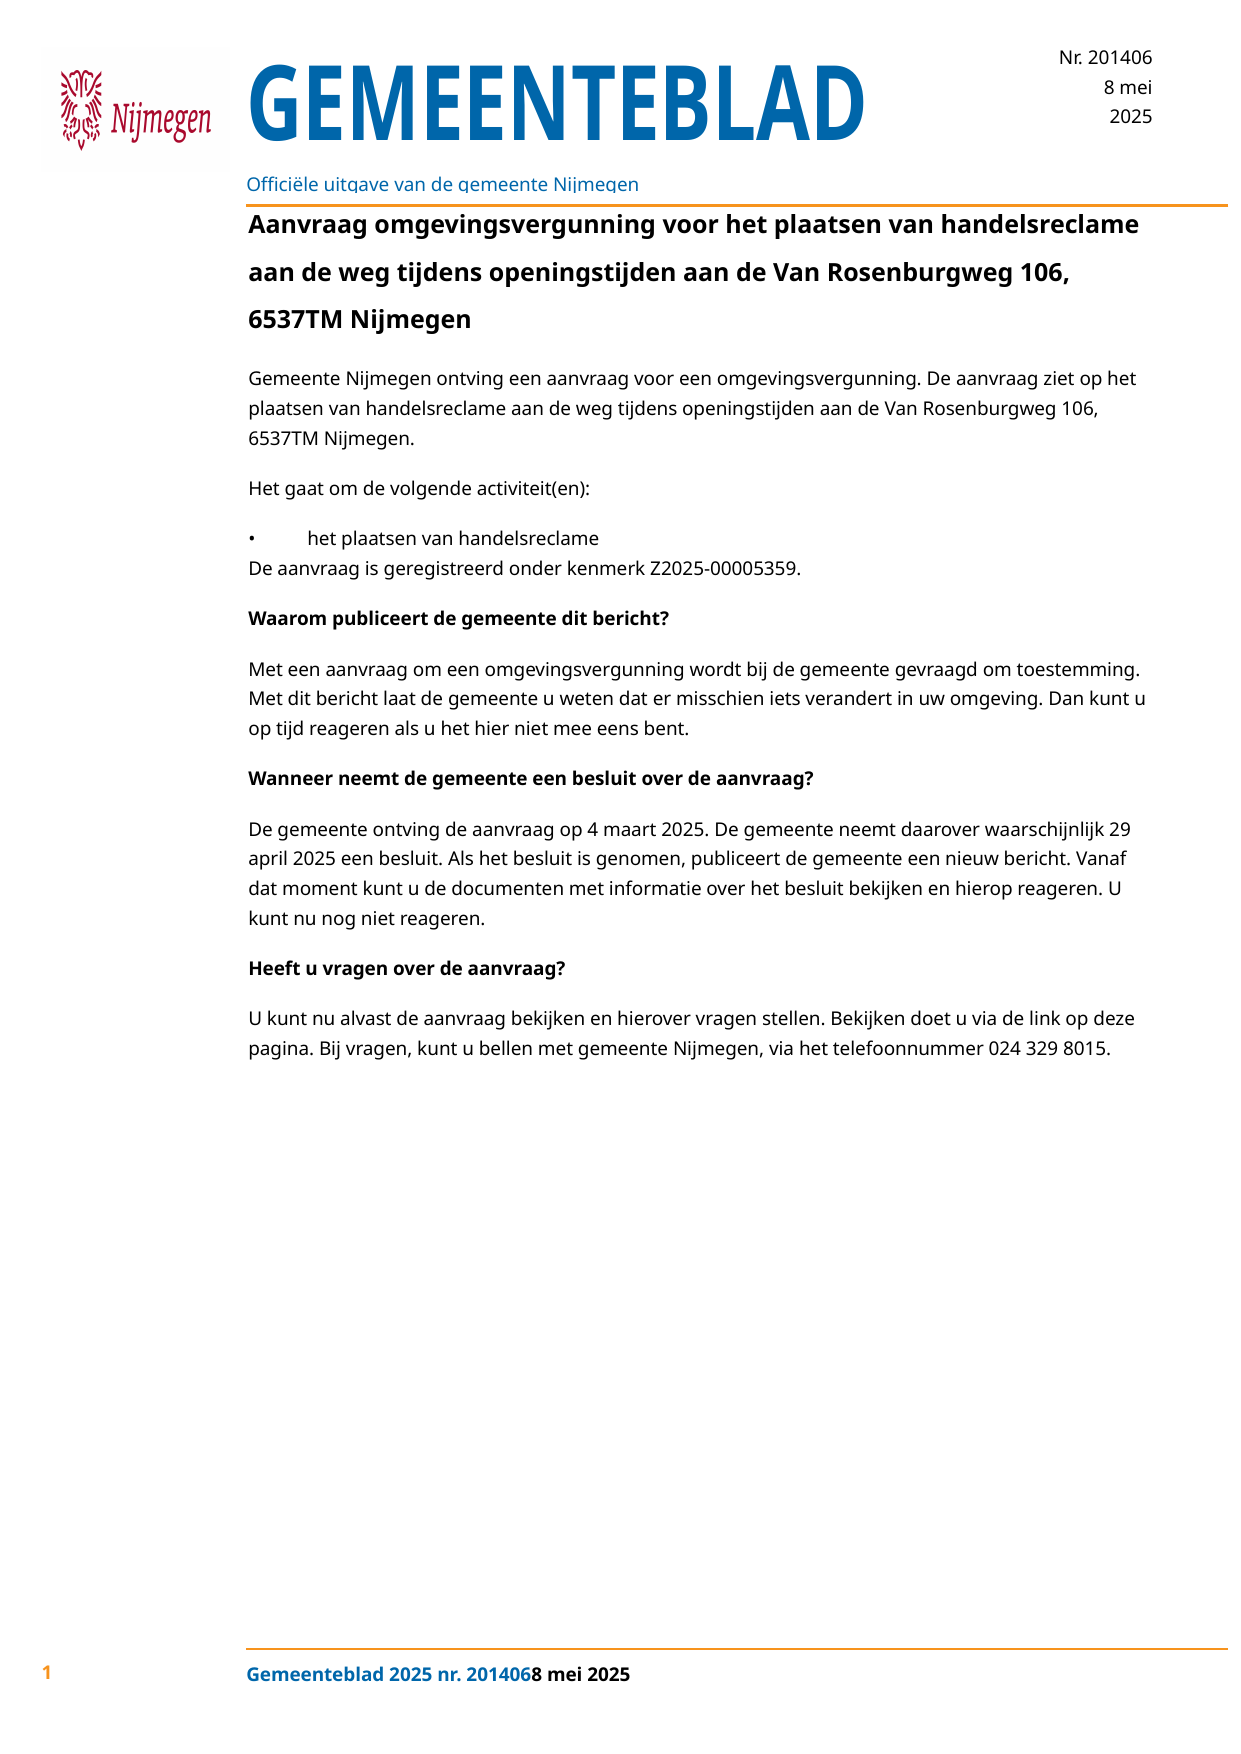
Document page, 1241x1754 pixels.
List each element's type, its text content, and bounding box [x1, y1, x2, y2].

text U kunt nu alvast de aanvraag bekijken en hierover vragen stellen. Bekijken doet u via de link op deze pagina. Bij vragen, kunt u bellen met gemeente Nijmegen, via het telefoonnummer 024 329 8015. [248, 1006, 1152, 1061]
text De aanvraag is geregistreerd onder kenmerk Z2025-00005359. [248, 555, 1152, 581]
text Gemeente Nijmegen ontving een aanvraag voor een omgevingsvergunning. De aanvraag ziet op het plaatsen van handelsreclame aan de weg tijdens openingstijden aan de Van Rosenburgweg 106, 6537TM Nijmegen. [248, 366, 1152, 450]
list het plaatsen van handelsreclame [248, 526, 1152, 551]
text Het gaat om de volgende activiteit(en): [248, 475, 1152, 501]
text Aanvraag omgevingsvergunning voor het plaatsen van handelsreclame aan de weg tijdens openingstijden aan de Van Rosenburgweg 106, 6537TM Nijmegen [248, 207, 1152, 336]
text De gemeente ontving de aanvraag op 4 maart 2025. De gemeente neemt daarover waarschijnlijk 29 april 2025 een besluit. Als het besluit is genomen, publiceert de gemeente een nieuw bericht. Vanaf dat moment kunt u de documenten met informatie over het besluit bekijken en hierop reageren. U kunt nu nog niet reageren. [248, 816, 1152, 930]
text Met een aanvraag om een omgevingsvergunning wordt bij de gemeente gevraagd om toestemming. Met dit bericht laat de gemeente u weten dat er misschien iets verandert in uw omgeving. Dan kunt u op tijd reageren als u het hier niet mee eens bent. [248, 656, 1152, 741]
text Heeft u vragen over de aanvraag? [248, 955, 1152, 981]
text Waarom publiceert de gemeente dit bericht? [248, 606, 1152, 631]
picture [41, 47, 231, 172]
text Wanneer neemt de gemeente een besluit over de aanvraag? [248, 766, 1152, 791]
